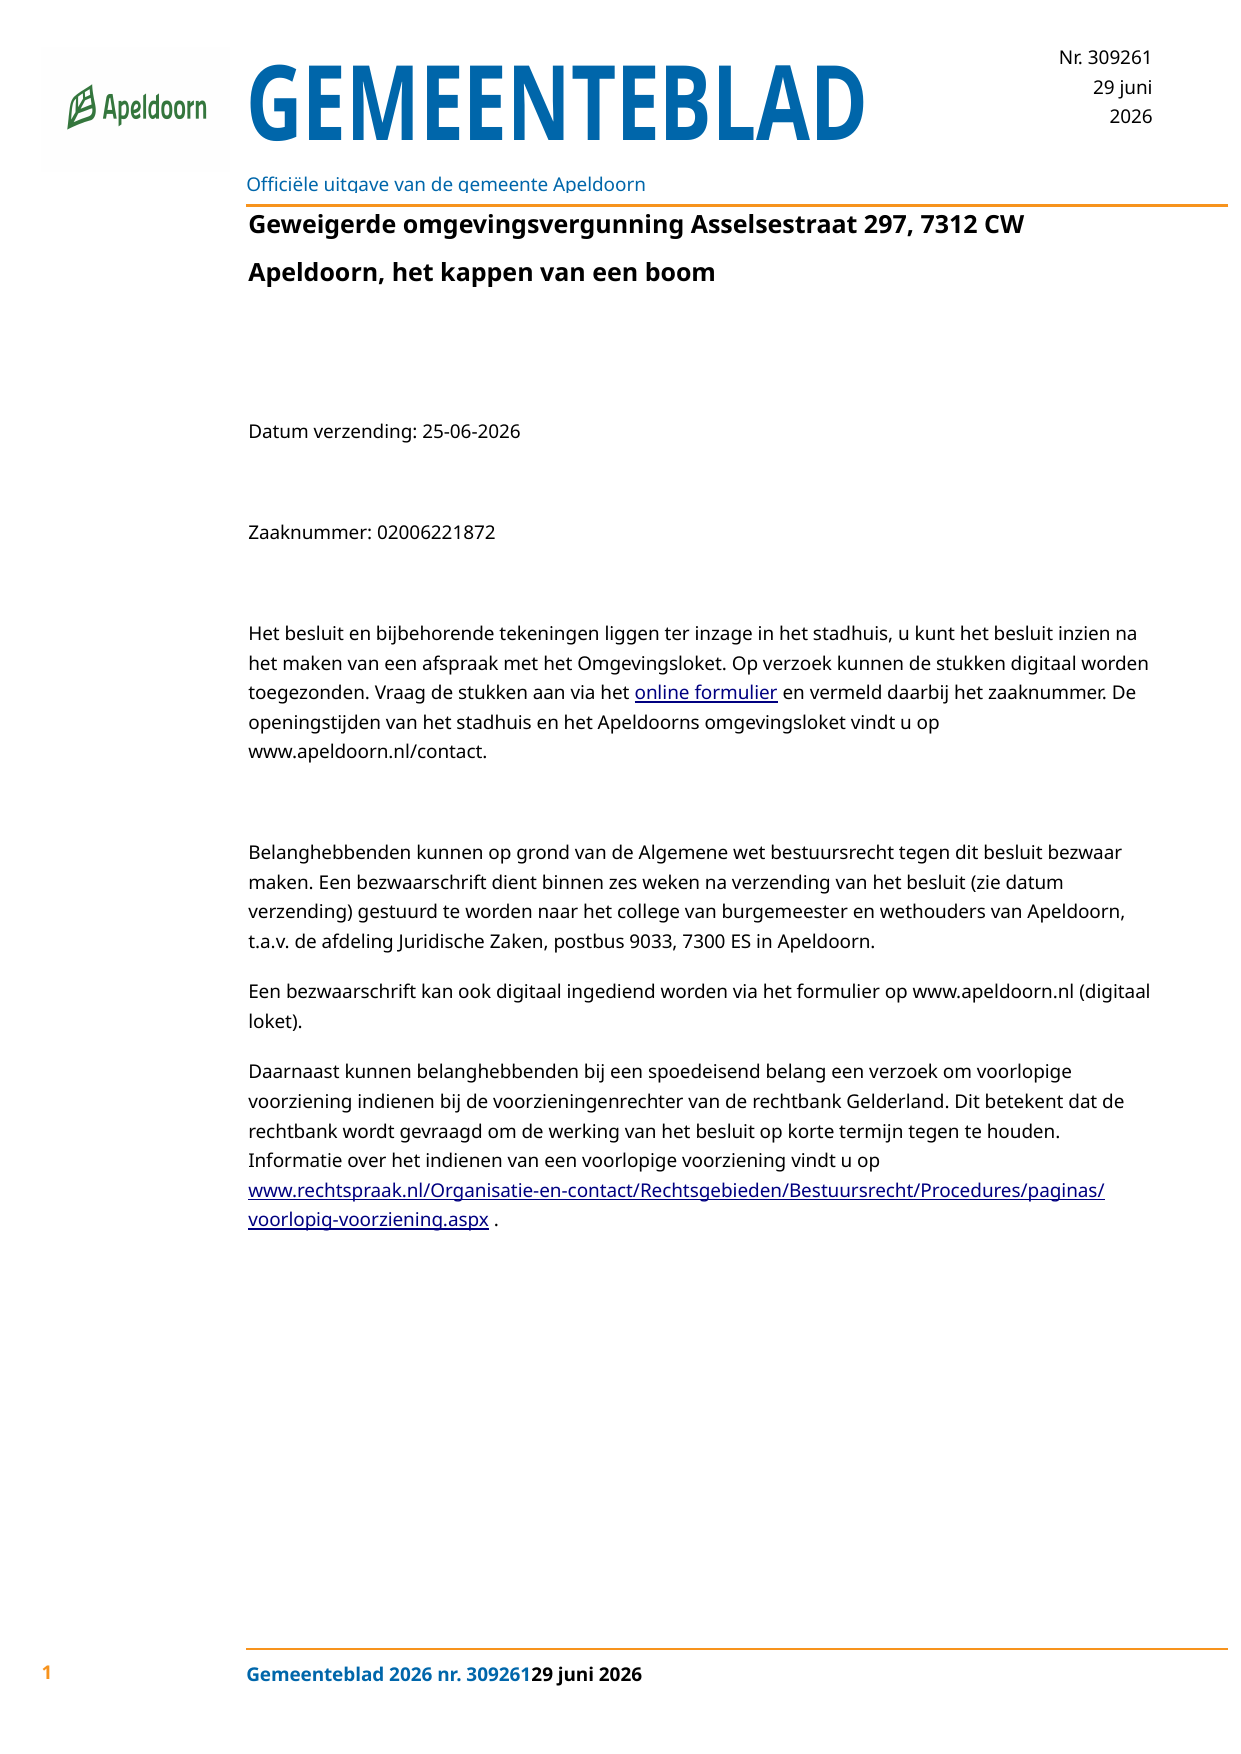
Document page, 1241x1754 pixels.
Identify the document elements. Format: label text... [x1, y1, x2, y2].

text Daarnaast kunnen belanghebbenden bij een spoedeisend belang een verzoek om voorlopige voorziening indienen bij de voorzieningenrechter van de rechtbank Gelderland. Dit betekent dat de rechtbank wordt gevraagd om de werking van het besluit op korte termijn tegen te houden. Informatie over het indienen van een voorlopige voorziening vindt u op www.rechtspraak.nl/Organisatie-en-contact/Rechtsgebieden/Bestuursrecht/Procedures/paginas/voorlopig-voorziening.aspx . [248, 1059, 1152, 1232]
text Belanghebbenden kunnen op grond van de Algemene wet bestuursrecht tegen dit besluit bezwaar maken. Een bezwaarschrift dient binnen zes weken na verzending van het besluit (zie datum verzending) gestuurd te worden naar het college van burgemeester en wethouders van Apeldoorn, t.a.v. de afdeling Juridische Zaken, postbus 9033, 7300 ES in Apeldoorn. [248, 839, 1152, 954]
text Datum verzending: 25-06-2026 [248, 419, 1152, 444]
picture [41, 47, 231, 172]
text Zaaknummer: 02006221872 [248, 519, 1152, 545]
text Een bezwaarschrift kan ook digitaal ingediend worden via het formulier op www.apeldoorn.nl (digitaal loket). [248, 979, 1152, 1034]
text Geweigerde omgevingsvergunning Asselsestraat 297, 7312 CW Apeldoorn, het kappen van een boom [248, 207, 1152, 288]
text Het besluit en bijbehorende tekeningen liggen ter inzage in het stadhuis, u kunt het besluit inzien na het maken van een afspraak met het Omgevingsloket. Op verzoek kunnen de stukken digitaal worden toegezonden. Vraag de stukken aan via het online formulier en vermeld daarbij het zaaknummer. De openingstijden van het stadhuis en het Apeldoorns omgevingsloket vindt u op www.apeldoorn.nl/contact. [248, 620, 1152, 764]
